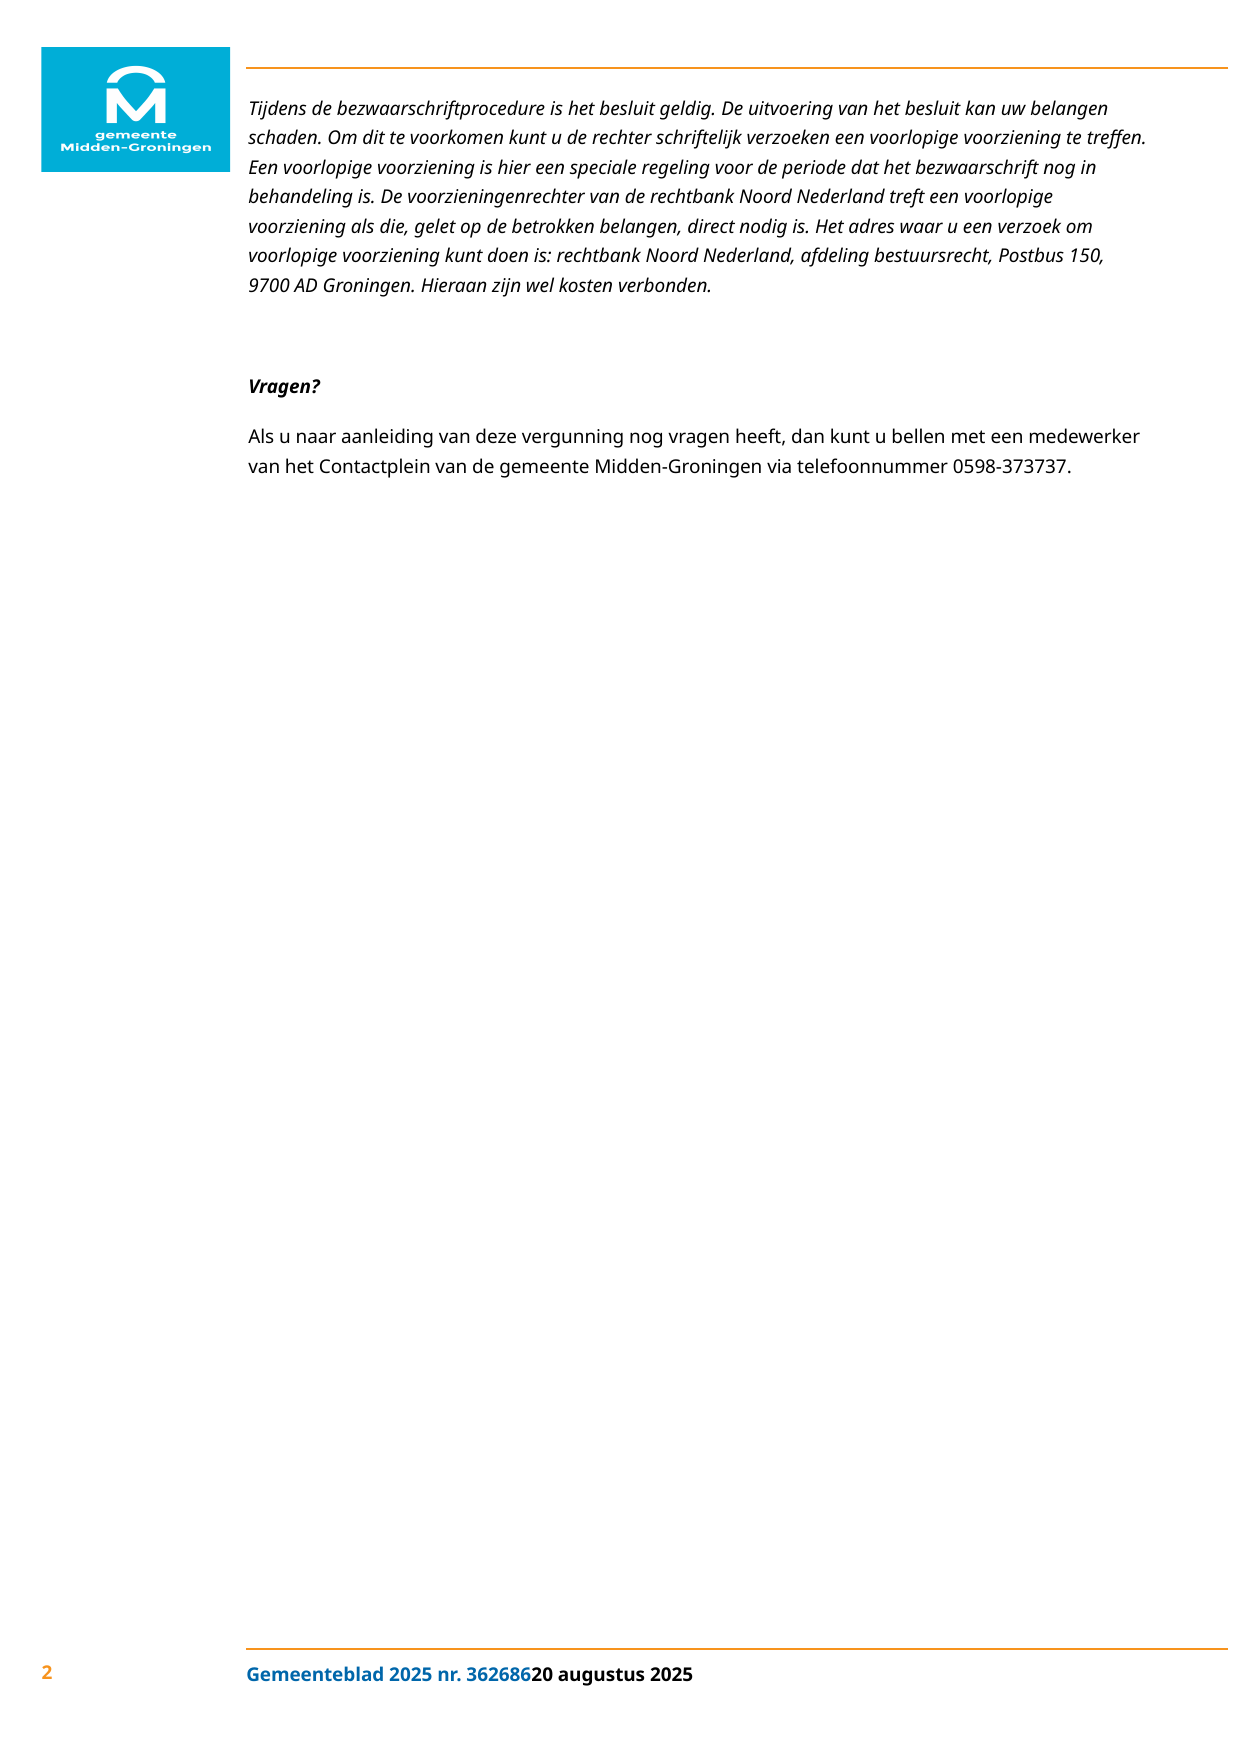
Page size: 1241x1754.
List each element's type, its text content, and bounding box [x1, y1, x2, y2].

picture [108, 66, 164, 82]
text Vragen? [248, 373, 1152, 399]
text Als u naar aanleiding van deze vergunning nog vragen heeft, dan kunt u bellen met een medewerker van het Contactplein van de gemeente Midden-Groningen via telefoonnummer 0598-373737. [248, 423, 1152, 479]
picture [184, 146, 190, 153]
text Tijdens de bezwaarschriftprocedure is het besluit geldig. De uitvoering van het besluit kan uw belangen schaden. Om dit te voorkomen kunt u de rechter schriftelijk verzoeken een voorlopige voorziening te treffen. Een voorlopige voorziening is hier een speciale regeling voor de periode dat het bezwaarschrift nog in behandeling is. De voorzieningenrechter van de rechtbank Noord Nederland treft een voorlopige voorziening als die, gelet op de betrokken belangen, direct nodig is. Het adres waar u een verzoek om voorlopige voorziening kunt doen is: rechtbank Noord Nederland, afdeling bestuursrecht, Postbus 150, 9700 AD Groningen. Hieraan zijn wel kosten verbonden. [248, 95, 1152, 298]
picture [107, 89, 165, 122]
